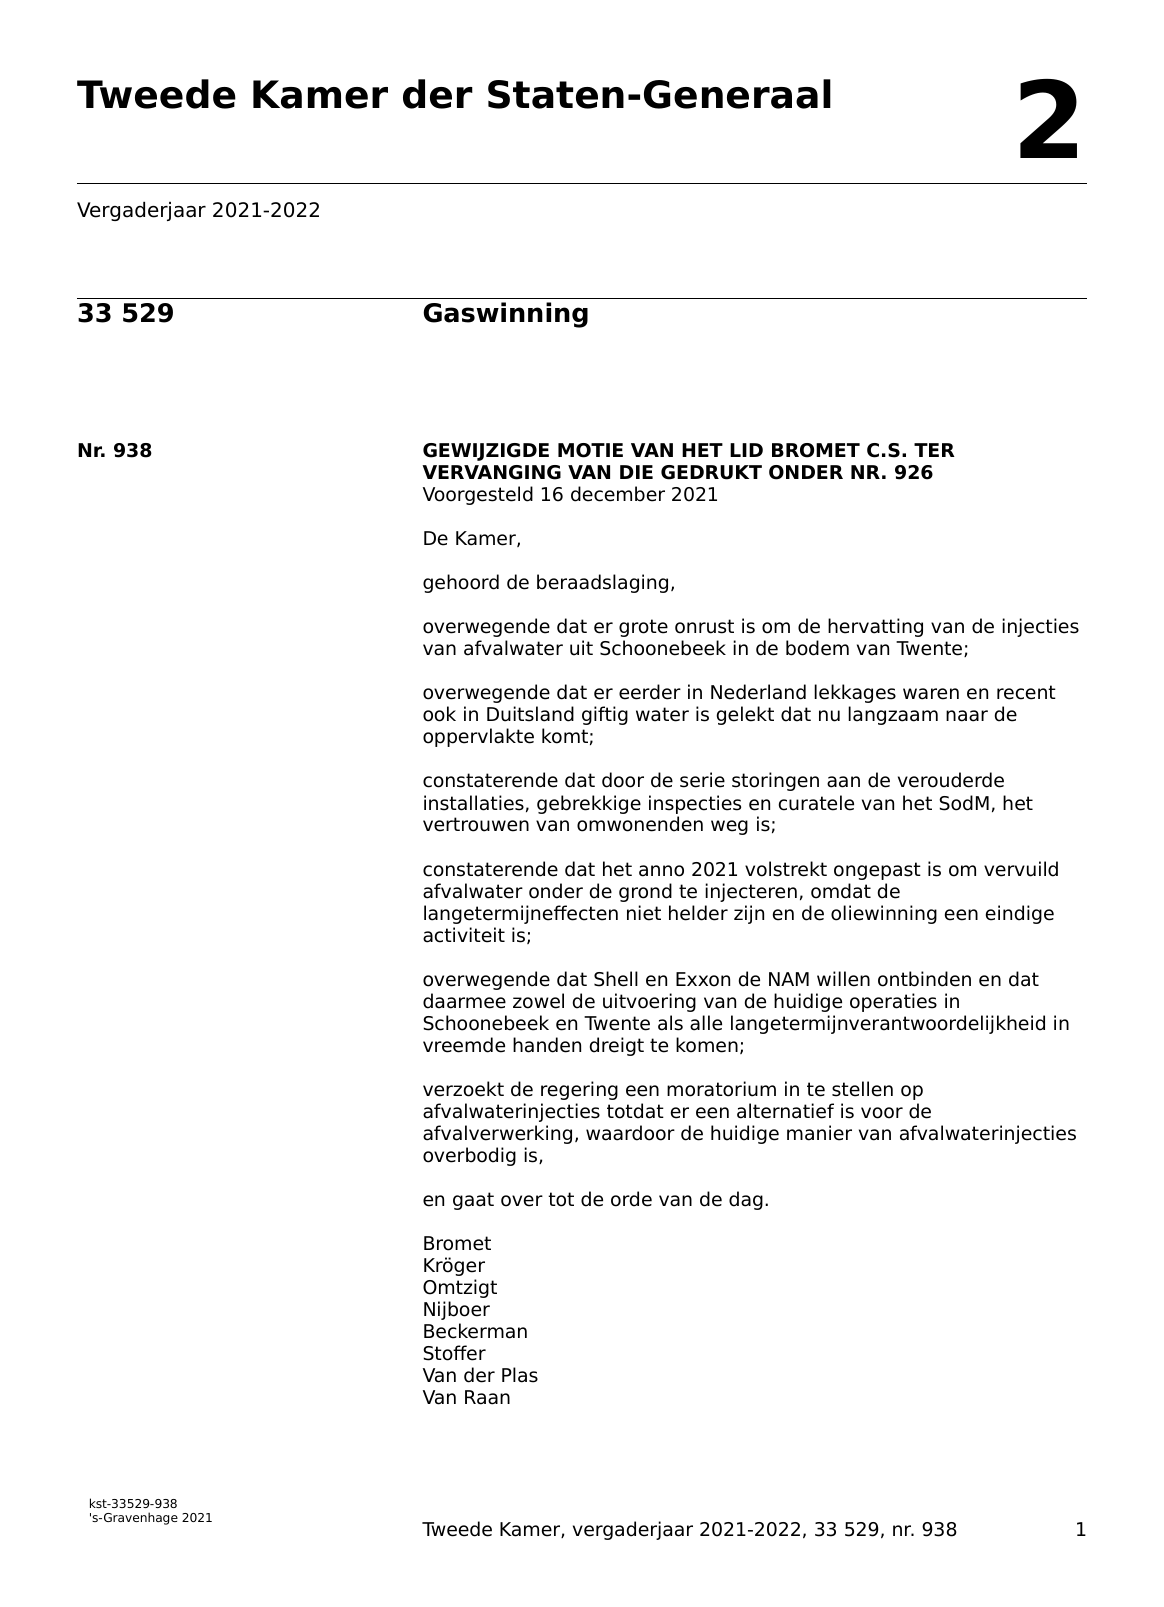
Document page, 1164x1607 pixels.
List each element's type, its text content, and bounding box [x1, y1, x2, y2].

text 's-Gravenhage 2021 [88, 1511, 323, 1525]
text constaterende dat door de serie storingen aan de verouderde installaties, gebrekkige inspecties en curatele van het SodM, het vertrouwen van omwonenden weg is; [422, 770, 1087, 836]
text overwegende dat Shell en Exxon de NAM willen ontbinden en dat daarmee zowel de uitvoering van de huidige operaties in Schoonebeek en Twente als alle langetermijnverantwoordelijkheid in vreemde handen dreigt te komen; [422, 969, 1087, 1057]
text en gaat over tot de orde van de dag. [422, 1189, 1087, 1211]
text De Kamer, [422, 528, 1087, 550]
text Omtzigt [422, 1277, 1087, 1299]
text Beckerman [422, 1321, 1087, 1343]
subtitle 33 529 Gaswinning [77, 299, 1087, 329]
table_header Tweede Kamer der Staten-Generaal [77, 59, 886, 183]
text constaterende dat het anno 2021 volstrekt ongepast is om vervuild afvalwater onder de grond te injecteren, omdat de langetermijneffecten niet helder zijn en de oliewinning een eindige activiteit is; [422, 858, 1087, 946]
text Stoffer [422, 1343, 1087, 1365]
text overwegende dat er eerder in Nederland lekkages waren en recent ook in Duitsland giftig water is gelekt dat nu langzaam naar de oppervlakte komt; [422, 682, 1087, 748]
text Van Raan [422, 1387, 1087, 1409]
text verzoekt de regering een moratorium in te stellen op afvalwaterinjecties totdat er een alternatief is voor de afvalverwerking, waardoor de huidige manier van afvalwaterinjecties overbodig is, [422, 1079, 1087, 1167]
text Bromet [422, 1233, 1087, 1255]
text kst-33529-938 [88, 1497, 323, 1511]
text overwegende dat er grote onrust is om de hervatting van de injecties van afvalwater uit Schoonebeek in de bodem van Twente; [422, 616, 1087, 660]
text Voorgesteld 16 december 2021 [422, 484, 1087, 506]
text Nijboer [422, 1299, 1087, 1321]
subtitle Nr. 938 GEWIJZIGDE MOTIE VAN HET LID BROMET C.S. TER VERVANGING VAN DIE GEDRUKT ONDER NR. 926 [77, 440, 1087, 484]
text gehoord de beraadslaging, [422, 572, 1087, 594]
text Kröger [422, 1255, 1087, 1277]
table_cell Vergaderjaar 2021-2022 [77, 184, 1087, 298]
text Van der Plas [422, 1365, 1087, 1387]
table_header 2 [886, 59, 1087, 183]
